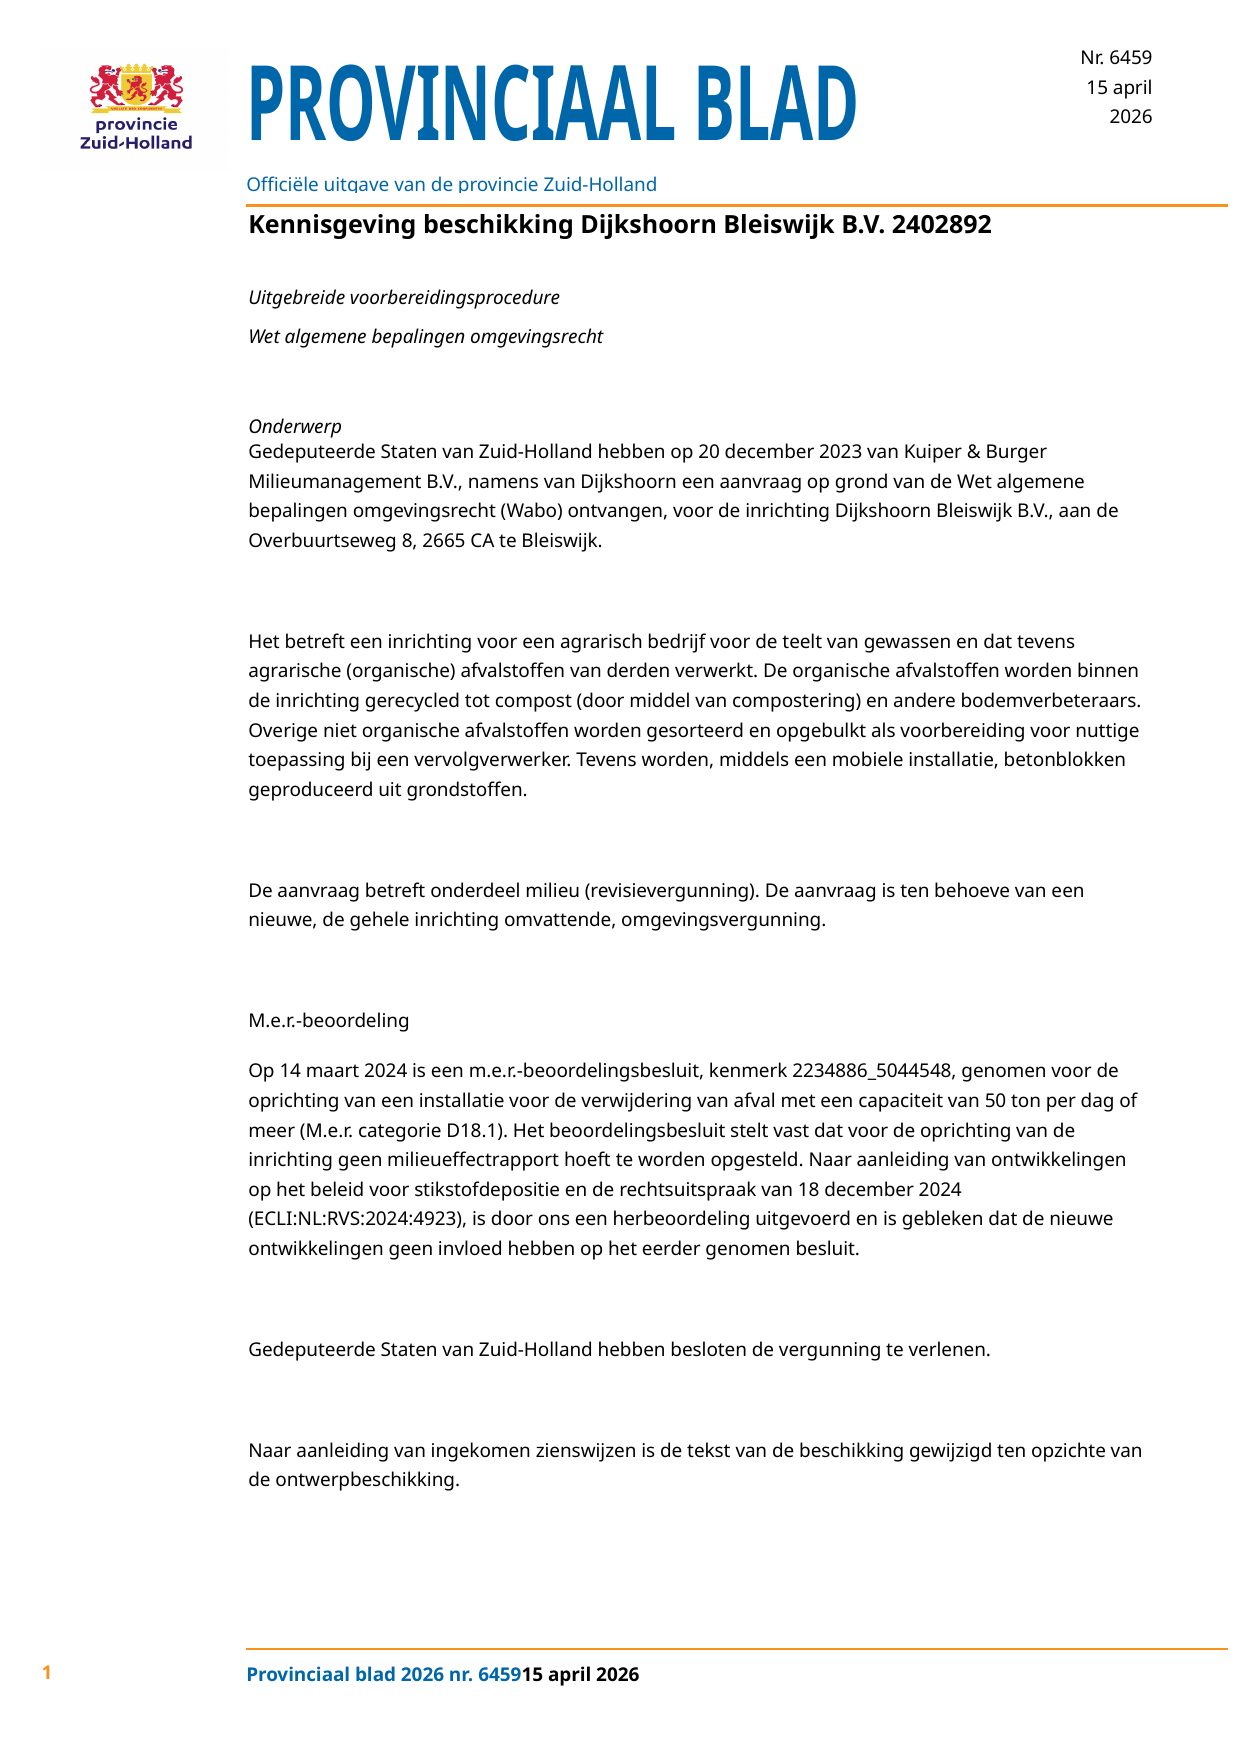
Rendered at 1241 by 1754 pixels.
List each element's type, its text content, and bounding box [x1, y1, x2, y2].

text M.e.r.-beoordeling [248, 1007, 1152, 1033]
text Gedeputeerde Staten van Zuid-Holland hebben besloten de vergunning te verlenen. [248, 1336, 1152, 1362]
text Uitgebreide voorbereidingsprocedure [248, 284, 1152, 309]
picture [41, 47, 231, 172]
text Wet algemene bepalingen omgevingsrecht [248, 323, 1152, 349]
text Gedeputeerde Staten van Zuid-Holland hebben op 20 december 2023 van Kuiper & Burger Milieumanagement B.V., namens van Dijkshoorn een aanvraag op grond van de Wet algemene bepalingen omgevingsrecht (Wabo) ontvangen, voor de inrichting Dijkshoorn Bleiswijk B.V., aan de Overbuurtseweg 8, 2665 CA te Bleiswijk. [248, 438, 1152, 553]
text Onderwerp [248, 413, 1152, 438]
text Kennisgeving beschikking Dijkshoorn Bleiswijk B.V. 2402892 [248, 207, 1152, 241]
text Naar aanleiding van ingekomen zienswijzen is de tekst van de beschikking gewijzigd ten opzichte van de ontwerpbeschikking. [248, 1437, 1152, 1492]
text Op 14 maart 2024 is een m.e.r.-beoordelingsbesluit, kenmerk 2234886_5044548, genomen voor de oprichting van een installatie voor de verwijdering van afval met een capaciteit van 50 ton per dag of meer (M.e.r. categorie D18.1). Het beoordelingsbesluit stelt vast dat voor de oprichting van de inrichting geen milieueffectrapport hoeft te worden opgesteld. Naar aanleiding van ontwikkelingen op het beleid voor stikstofdepositie en de rechtsuitspraak van 18 december 2024 (ECLI:NL:RVS:2024:4923), is door ons een herbeoordeling uitgevoerd en is gebleken dat de nieuwe ontwikkelingen geen invloed hebben op het eerder genomen besluit. [248, 1058, 1152, 1261]
text Het betreft een inrichting voor een agrarisch bedrijf voor de teelt van gewassen en dat tevens agrarische (organische) afvalstoffen van derden verwerkt. De organische afvalstoffen worden binnen de inrichting gerecycled tot compost (door middel van compostering) en andere bodemverbeteraars. Overige niet organische afvalstoffen worden gesorteerd en opgebulkt als voorbereiding voor nuttige toepassing bij een vervolgverwerker. Tevens worden, middels een mobiele installatie, betonblokken geproduceerd uit grondstoffen. [248, 628, 1152, 802]
text De aanvraag betreft onderdeel milieu (revisievergunning). De aanvraag is ten behoeve van een nieuwe, de gehele inrichting omvattende, omgevingsvergunning. [248, 877, 1152, 932]
